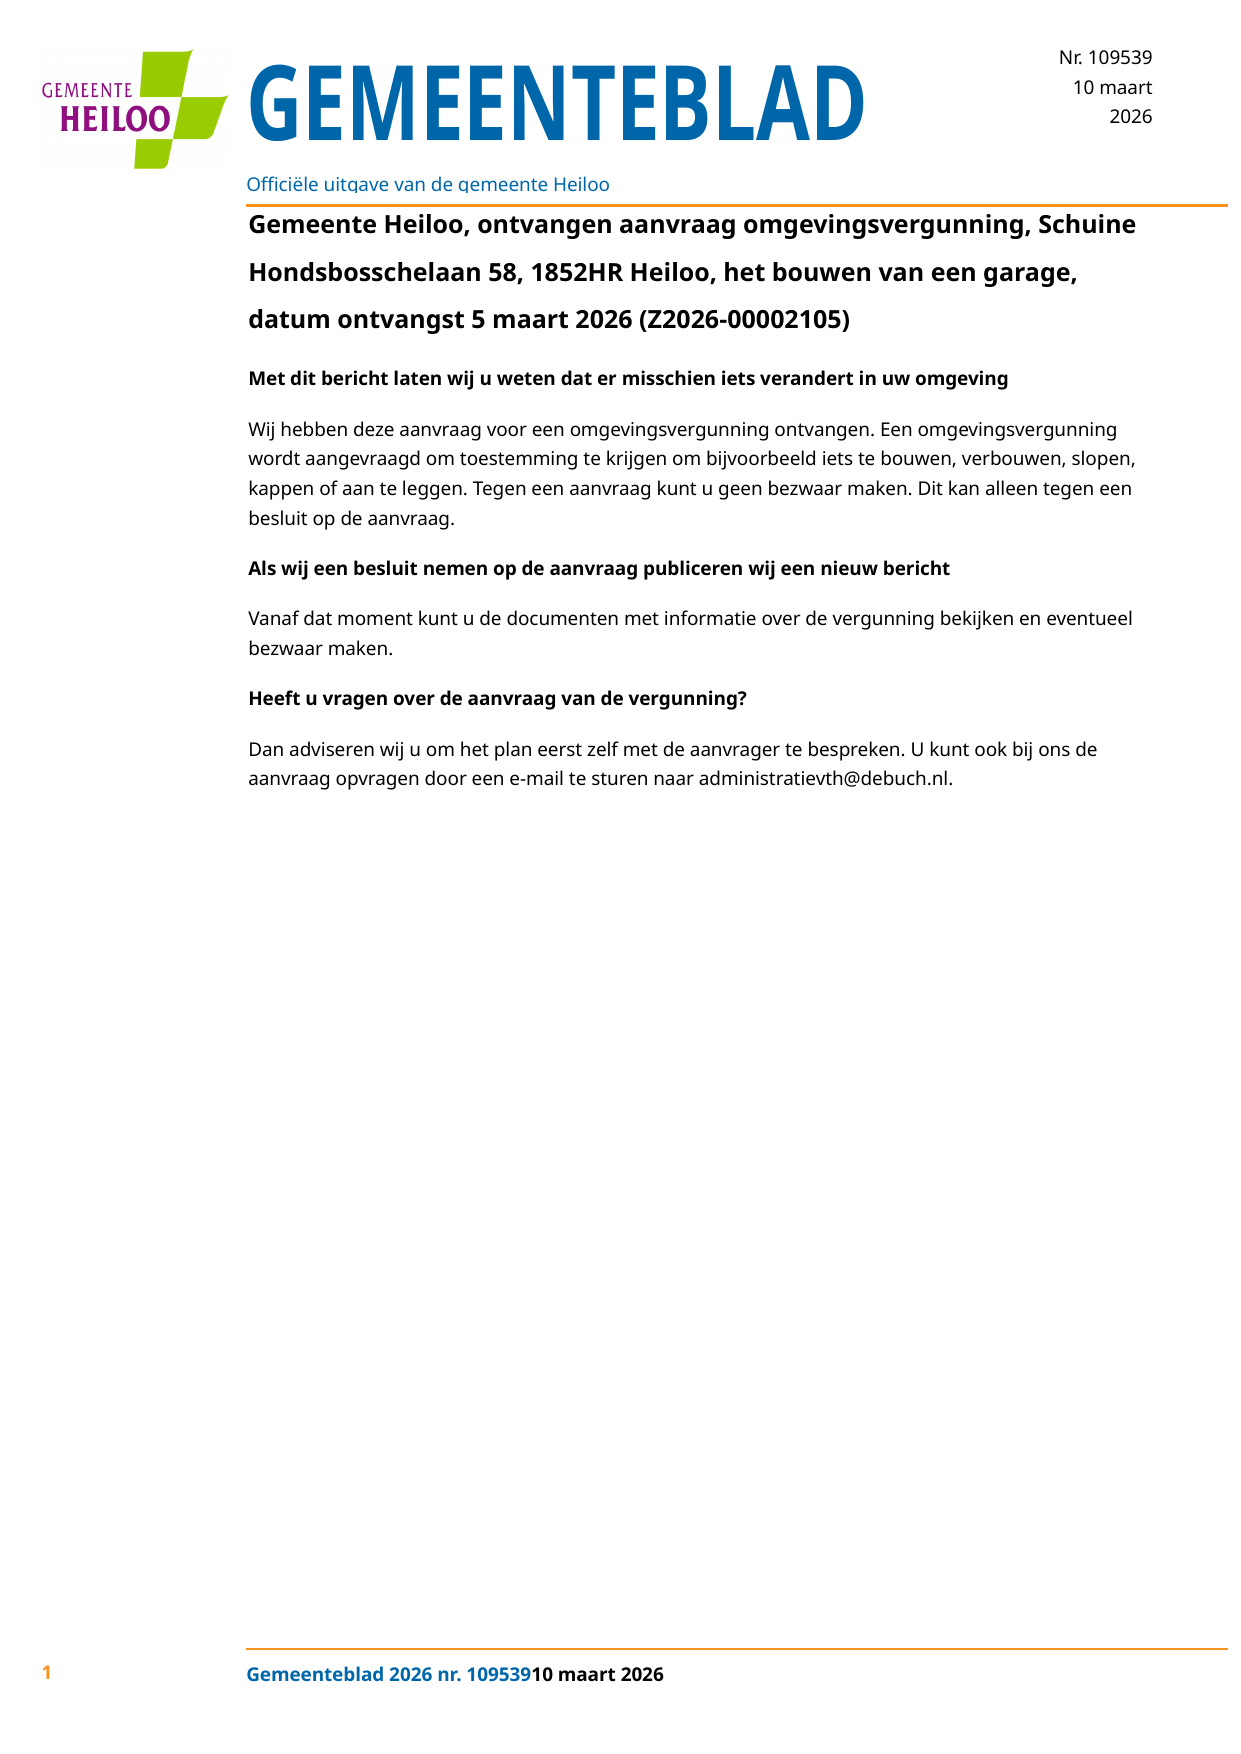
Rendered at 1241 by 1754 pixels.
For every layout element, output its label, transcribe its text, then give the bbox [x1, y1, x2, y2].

text Als wij een besluit nemen op de aanvraag publiceren wij een nieuw bericht [248, 555, 1152, 581]
text Wij hebben deze aanvraag voor een omgevingsvergunning ontvangen. Een omgevingsvergunning wordt aangevraagd om toestemming te krijgen om bijvoorbeeld iets te bouwen, verbouwen, slopen, kappen of aan te leggen. Tegen een aanvraag kunt u geen bezwaar maken. Dit kan alleen tegen een besluit op de aanvraag. [248, 416, 1152, 530]
picture [41, 47, 231, 172]
text Dan adviseren wij u om het plan eerst zelf met de aanvrager te bespreken. U kunt ook bij ons de aanvraag opvragen door een e-mail te sturen naar administratievth@debuch.nl. [248, 736, 1152, 791]
text Vanaf dat moment kunt u de documenten met informatie over de vergunning bekijken en eventueel bezwaar maken. [248, 606, 1152, 661]
text Met dit bericht laten wij u weten dat er misschien iets verandert in uw omgeving [248, 366, 1152, 391]
text Gemeente Heiloo, ontvangen aanvraag omgevingsvergunning, Schuine Hondsbosschelaan 58, 1852HR Heiloo, het bouwen van een garage, datum ontvangst 5 maart 2026 (Z2026-00002105) [248, 207, 1152, 336]
text Heeft u vragen over de aanvraag van de vergunning? [248, 686, 1152, 711]
